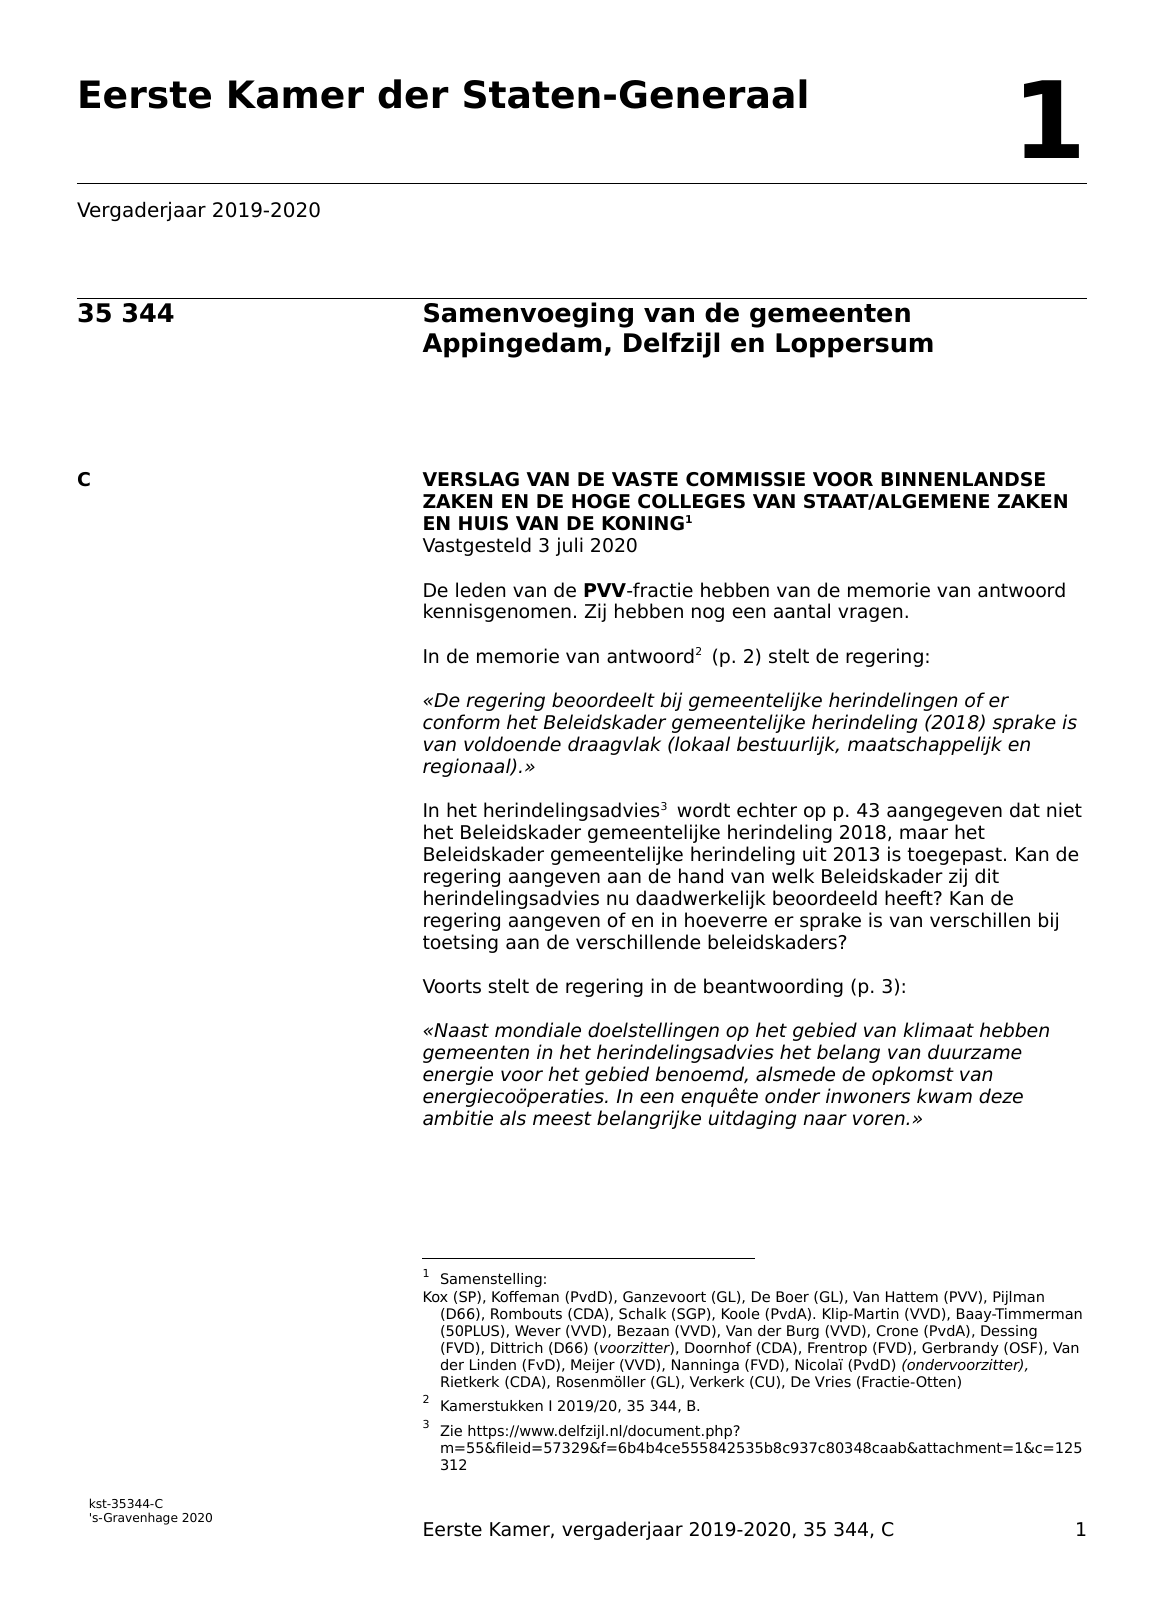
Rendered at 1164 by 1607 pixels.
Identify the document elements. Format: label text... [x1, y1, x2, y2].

subtitle C VERSLAG VAN DE VASTE COMMISSIE VOOR BINNENLANDSE ZAKEN EN DE HOGE COLLEGES VAN STAAT/ALGEMENE ZAKEN EN HUIS VAN DE KONING [77, 469, 1087, 535]
text De leden van de PVV-fractie hebben van de memorie van antwoord kennisgenomen. Zij hebben nog een aantal vragen. [422, 579, 1087, 623]
text Kox (SP), Koffeman (PvdD), Ganzevoort (GL), De Boer (GL), Van Hattem (PVV), Pijlman (D66), Rombouts (CDA), Schalk (SGP), Koole (PvdA). Klip-Martin (VVD), Baay-Timmerman (50PLUS), Wever (VVD), Bezaan (VVD), Van der Burg (VVD), Crone (PvdA), Dessing (FVD), Dittrich (D66) (voorzitter), Doornhof (CDA), Frentrop (FVD), Gerbrandy (OSF), Van der Linden (FvD), Meijer (VVD), Nanninga (FVD), Nicolaï (PvdD) (ondervoorzitter), Rietkerk (CDA), Rosenmöller (GL), Verkerk (CU), De Vries (Fractie-Otten) [422, 1289, 1087, 1391]
text Voorts stelt de regering in de beantwoording (p. 3): [422, 976, 1087, 998]
text «De regering beoordeelt bij gemeentelijke herindelingen of er conform het Beleidskader gemeentelijke herindeling (2018) sprake is van voldoende draagvlak (lokaal bestuurlijk, maatschappelijk en regionaal).» [422, 690, 1087, 778]
table_header 1 [886, 59, 1087, 183]
text In het herindelingsadvies wordt echter op p. 43 aangegeven dat niet het Beleidskader gemeentelijke herindeling 2018, maar het Beleidskader gemeentelijke herindeling uit 2013 is toegepast. Kan de regering aangeven aan de hand van welk Beleidskader zij dit herindelingsadvies nu daadwerkelijk beoordeeld heeft? Kan de regering aangeven of en in hoeverre er sprake is van verschillen bij toetsing aan de verschillende beleidskaders? [422, 800, 1087, 954]
table_cell Vergaderjaar 2019-2020 [77, 184, 1087, 298]
text Samenstelling: [422, 1267, 1087, 1289]
text Vastgesteld 3 juli 2020 [422, 535, 1087, 557]
text Kamerstukken I 2019/20, 35 344, B. [422, 1393, 1087, 1416]
text In de memorie van antwoord (p. 2) stelt de regering: [422, 646, 1087, 668]
subtitle 35 344 Samenvoeging van de gemeenten Appingedam, Delfzijl en Loppersum [77, 299, 1087, 358]
table_header Eerste Kamer der Staten-Generaal [77, 59, 886, 183]
text kst-35344-C [88, 1497, 323, 1511]
text 's-Gravenhage 2020 [88, 1511, 323, 1525]
text «Naast mondiale doelstellingen op het gebied van klimaat hebben gemeenten in het herindelingsadvies het belang van duurzame energie voor het gebied benoemd, alsmede de opkomst van energiecoöperaties. In een enquête onder inwoners kwam deze ambitie als meest belangrijke uitdaging naar voren.» [422, 1020, 1087, 1130]
text Zie https://www.delfzijl.nl/document.php?m=55&fileid=57329&f=6b4b4ce555842535b8c937c80348caab&attachment=1&c=125312 [422, 1418, 1087, 1474]
